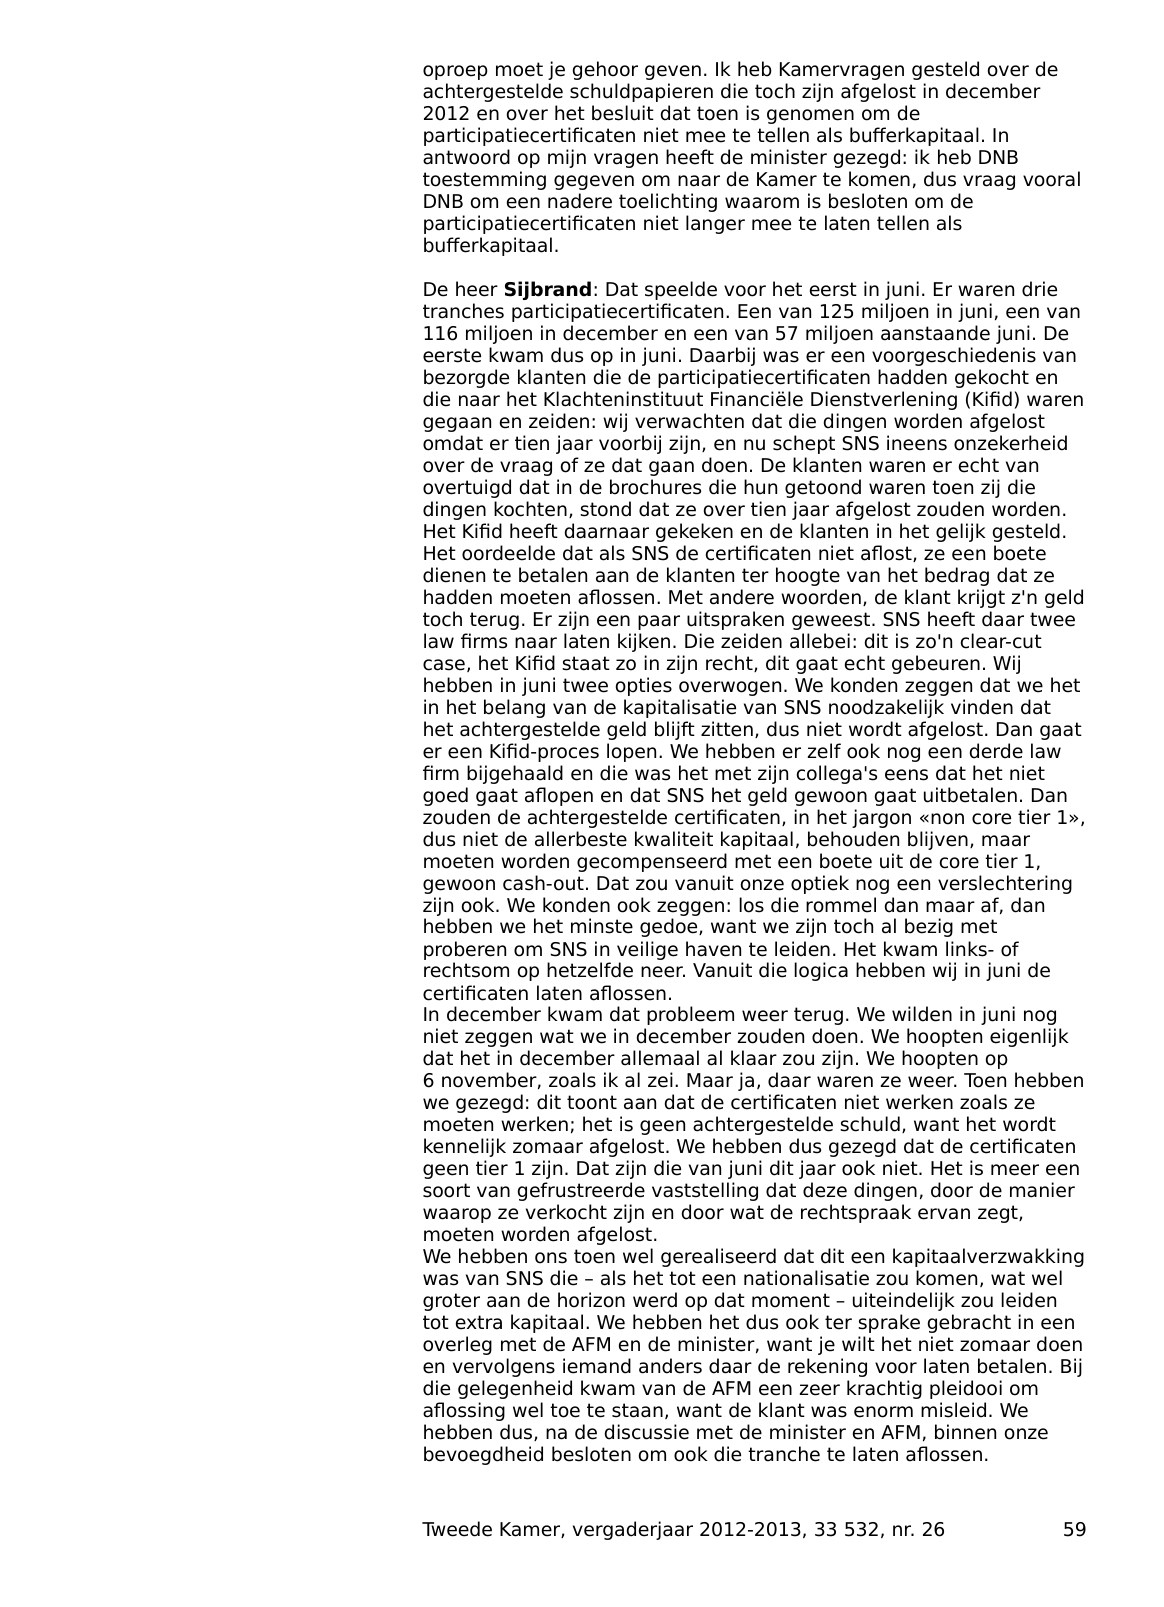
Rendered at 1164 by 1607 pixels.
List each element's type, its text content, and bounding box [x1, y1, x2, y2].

text We hebben ons toen wel gerealiseerd dat dit een kapitaalverzwakking was van SNS die – als het tot een nationalisatie zou komen, wat wel groter aan de horizon werd op dat moment – uiteindelijk zou leiden tot extra kapitaal. We hebben het dus ook ter sprake gebracht in een overleg met de AFM en de minister, want je wilt het niet zomaar doen en vervolgens iemand anders daar de rekening voor laten betalen. Bij die gelegenheid kwam van de AFM een zeer krachtig pleidooi om aflossing wel toe te staan, want de klant was enorm misleid. We hebben dus, na de discussie met de minister en AFM, binnen onze bevoegdheid besloten om ook die tranche te laten aflossen. [422, 1246, 1087, 1466]
text De heer Sijbrand: Dat speelde voor het eerst in juni. Er waren drie tranches participatiecertificaten. Een van 125 miljoen in juni, een van 116 miljoen in december en een van 57 miljoen aanstaande juni. De eerste kwam dus op in juni. Daarbij was er een voorgeschiedenis van bezorgde klanten die de participatiecertificaten hadden gekocht en die naar het Klachteninstituut Financiële Dienstverlening (Kifid) waren gegaan en zeiden: wij verwachten dat die dingen worden afgelost omdat er tien jaar voorbij zijn, en nu schept SNS ineens onzekerheid over de vraag of ze dat gaan doen. De klanten waren er echt van overtuigd dat in de brochures die hun getoond waren toen zij die dingen kochten, stond dat ze over tien jaar afgelost zouden worden. Het Kifid heeft daarnaar gekeken en de klanten in het gelijk gesteld. Het oordeelde dat als SNS de certificaten niet aflost, ze een boete dienen te betalen aan de klanten ter hoogte van het bedrag dat ze hadden moeten aflossen. Met andere woorden, de klant krijgt z'n geld toch terug. Er zijn een paar uitspraken geweest. SNS heeft daar twee law firms naar laten kijken. Die zeiden allebei: dit is zo'n clear-cut case, het Kifid staat zo in zijn recht, dit gaat echt gebeuren. Wij hebben in juni twee opties overwogen. We konden zeggen dat we het in het belang van de kapitalisatie van SNS noodzakelijk vinden dat het achtergestelde geld blijft zitten, dus niet wordt afgelost. Dan gaat er een Kifid-proces lopen. We hebben er zelf ook nog een derde law firm bijgehaald en die was het met zijn collega's eens dat het niet goed gaat aflopen en dat SNS het geld gewoon gaat uitbetalen. Dan zouden de achtergestelde certificaten, in het jargon «non core tier 1», dus niet de allerbeste kwaliteit kapitaal, behouden blijven, maar moeten worden gecompenseerd met een boete uit de core tier 1, gewoon cash-out. Dat zou vanuit onze optiek nog een verslechtering zijn ook. We konden ook zeggen: los die rommel dan maar af, dan hebben we het minste gedoe, want we zijn toch al bezig met proberen om SNS in veilige haven te leiden. Het kwam links- of rechtsom op hetzelfde neer. Vanuit die logica hebben wij in juni de certificaten laten aflossen. [422, 279, 1087, 1004]
text oproep moet je gehoor geven. Ik heb Kamervragen gesteld over de achtergestelde schuldpapieren die toch zijn afgelost in december 2012 en over het besluit dat toen is genomen om de participatiecertificaten niet mee te tellen als bufferkapitaal. In antwoord op mijn vragen heeft de minister gezegd: ik heb DNB toestemming gegeven om naar de Kamer te komen, dus vraag vooral DNB om een nadere toelichting waarom is besloten om de participatiecertificaten niet langer mee te laten tellen als bufferkapitaal. [422, 59, 1087, 257]
text In december kwam dat probleem weer terug. We wilden in juni nog niet zeggen wat we in december zouden doen. We hoopten eigenlijk dat het in december allemaal al klaar zou zijn. We hoopten op 6 november, zoals ik al zei. Maar ja, daar waren ze weer. Toen hebben we gezegd: dit toont aan dat de certificaten niet werken zoals ze moeten werken; het is geen achtergestelde schuld, want het wordt kennelijk zomaar afgelost. We hebben dus gezegd dat de certificaten geen tier 1 zijn. Dat zijn die van juni dit jaar ook niet. Het is meer een soort van gefrustreerde vaststelling dat deze dingen, door de manier waarop ze verkocht zijn en door wat de rechtspraak ervan zegt, moeten worden afgelost. [422, 1004, 1087, 1246]
